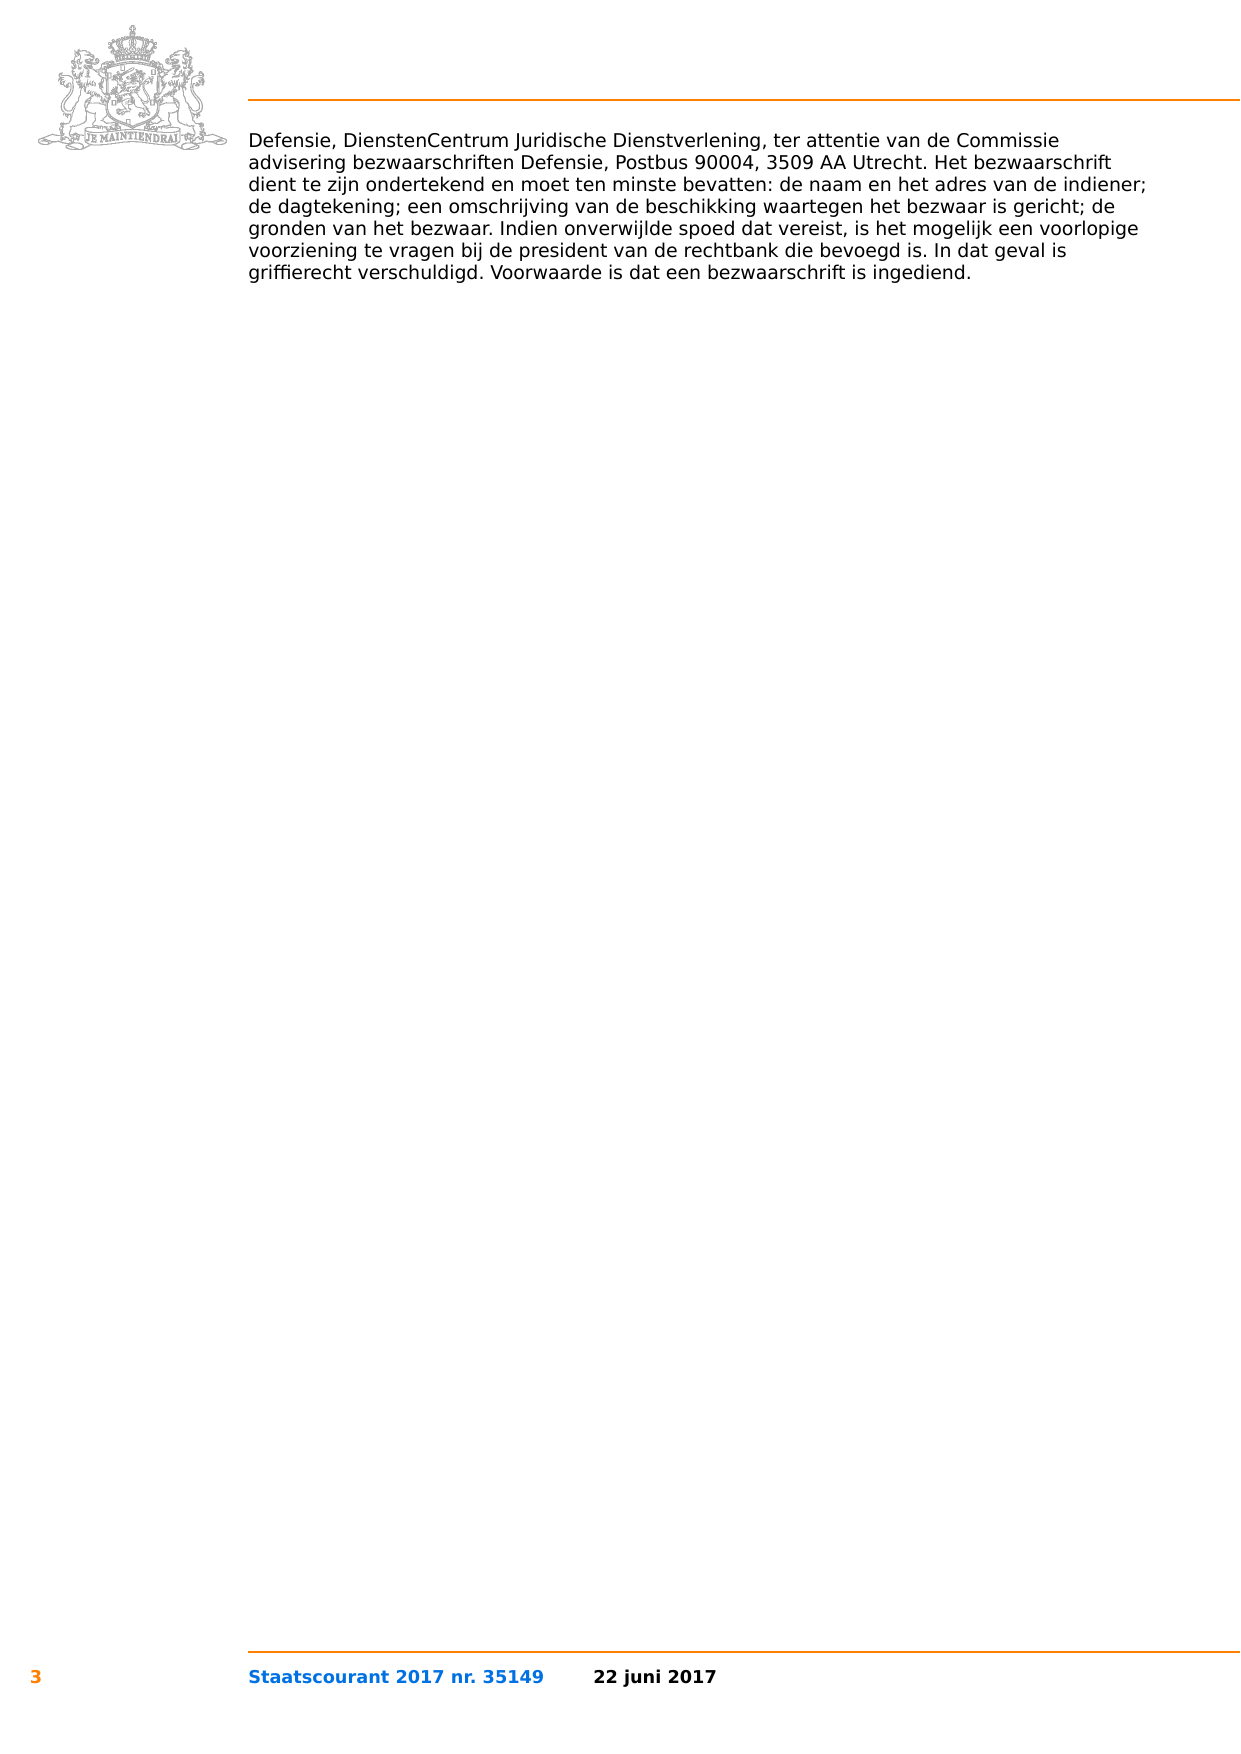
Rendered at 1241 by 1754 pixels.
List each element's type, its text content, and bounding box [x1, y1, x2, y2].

picture [38, 25, 227, 150]
text Defensie, DienstenCentrum Juridische Dienstverlening, ter attentie van de Commissie advisering bezwaarschriften Defensie, Postbus 90004, 3509 AA Utrecht. Het bezwaarschrift dient te zijn ondertekend en moet ten minste bevatten: de naam en het adres van de indiener; de dagtekening; een omschrijving van de beschikking waartegen het bezwaar is gericht; de gronden van het bezwaar. Indien onverwijlde spoed dat vereist, is het mogelijk een voorlopige voorziening te vragen bij de president van de rechtbank die bevoegd is. In dat geval is griffierecht verschuldigd. Voorwaarde is dat een bezwaarschrift is ingediend. [248, 130, 1163, 284]
